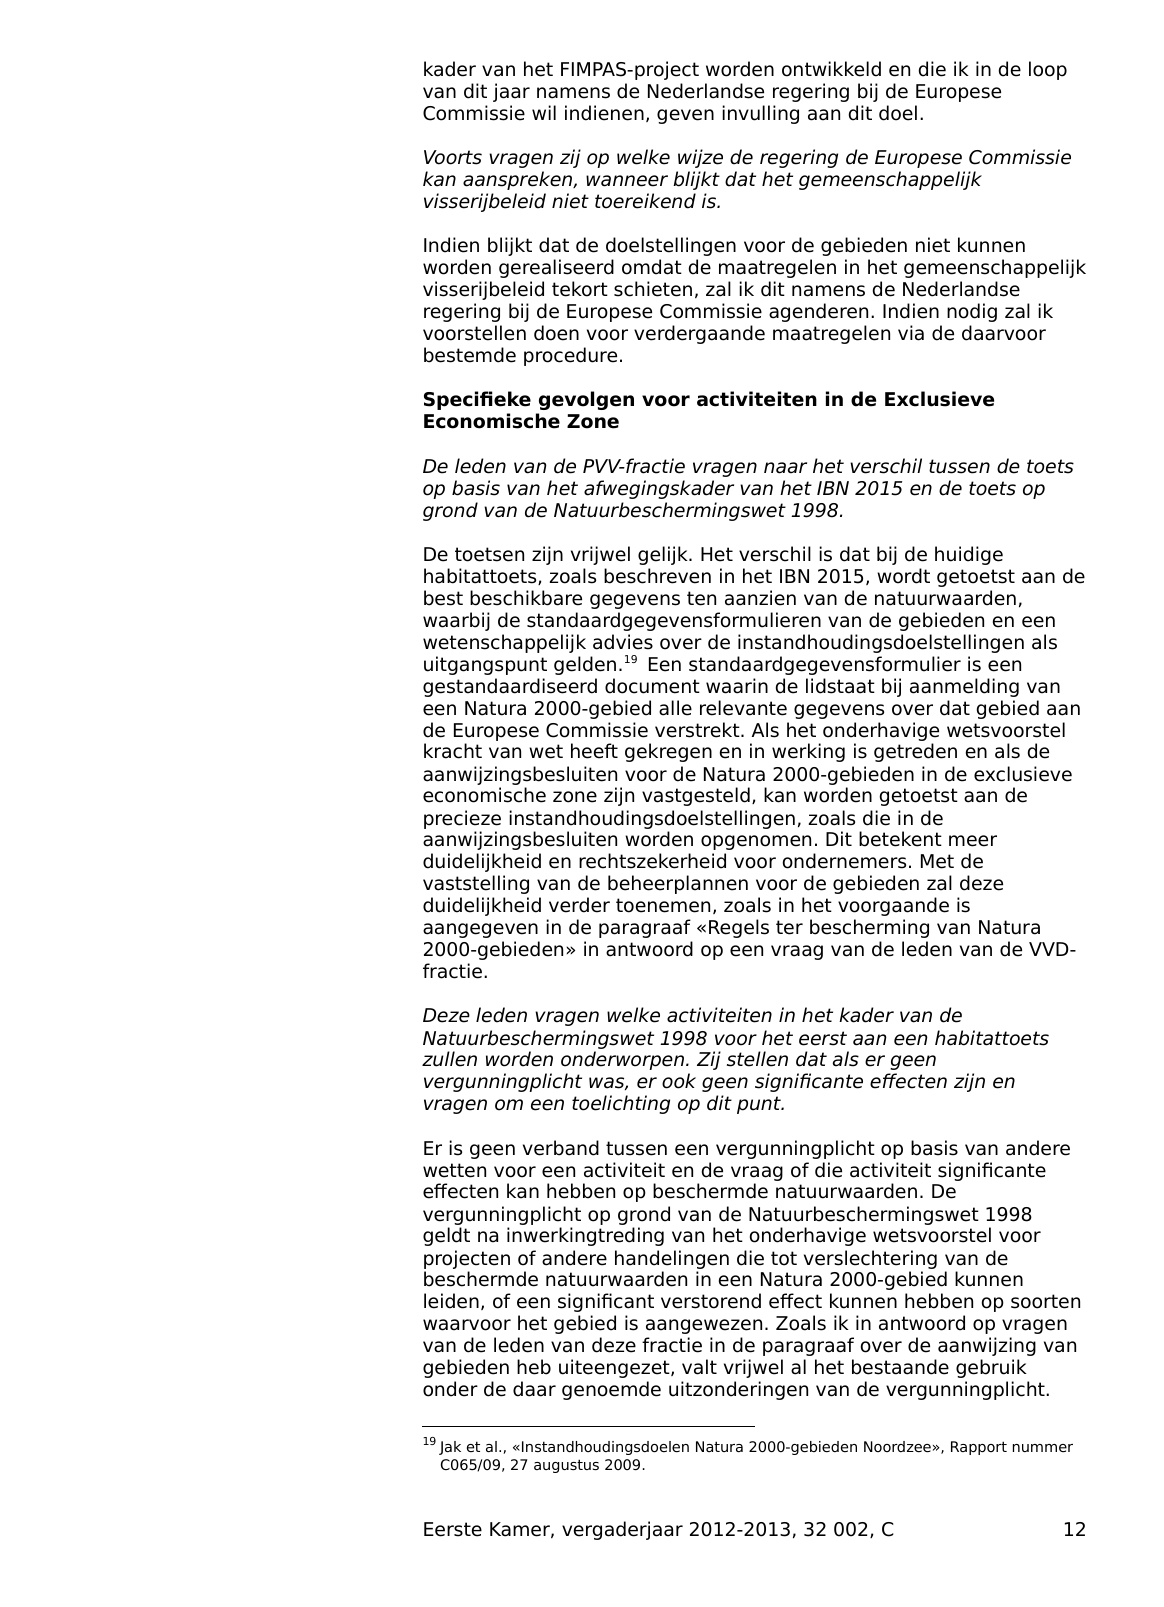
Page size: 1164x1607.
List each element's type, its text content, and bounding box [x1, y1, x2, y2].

text Jak et al., «Instandhoudingsdoelen Natura 2000-gebieden Noordzee», Rapport nummer C065/09, 27 augustus 2009. [422, 1435, 1087, 1474]
text kader van het FIMPAS-project worden ontwikkeld en die ik in de loop van dit jaar namens de Nederlandse regering bij de Europese Commissie wil indienen, geven invulling aan dit doel. [422, 59, 1087, 125]
subtitle Specifieke gevolgen voor activiteiten in de Exclusieve Economische Zone [422, 389, 1087, 433]
text Deze leden vragen welke activiteiten in het kader van de Natuurbeschermingswet 1998 voor het eerst aan een habitattoets zullen worden onderworpen. Zij stellen dat als er geen vergunningplicht was, er ook geen significante effecten zijn en vragen om een toelichting op dit punt. [422, 1005, 1087, 1115]
text Indien blijkt dat de doelstellingen voor de gebieden niet kunnen worden gerealiseerd omdat de maatregelen in het gemeenschappelijk visserijbeleid tekort schieten, zal ik dit namens de Nederlandse regering bij de Europese Commissie agenderen. Indien nodig zal ik voorstellen doen voor verdergaande maatregelen via de daarvoor bestemde procedure. [422, 235, 1087, 367]
text Er is geen verband tussen een vergunningplicht op basis van andere wetten voor een activiteit en de vraag of die activiteit significante effecten kan hebben op beschermde natuurwaarden. De vergunningplicht op grond van de Natuurbeschermingswet 1998 geldt na inwerkingtreding van het onderhavige wetsvoorstel voor projecten of andere handelingen die tot verslechtering van de beschermde natuurwaarden in een Natura 2000-gebied kunnen leiden, of een significant verstorend effect kunnen hebben op soorten waarvoor het gebied is aangewezen. Zoals ik in antwoord op vragen van de leden van deze fractie in de paragraaf over de aanwijzing van gebieden heb uiteengezet, valt vrijwel al het bestaande gebruik onder de daar genoemde uitzonderingen van de vergunningplicht. [422, 1137, 1087, 1401]
text De leden van de PVV-fractie vragen naar het verschil tussen de toets op basis van het afwegingskader van het IBN 2015 en de toets op grond van de Natuurbeschermingswet 1998. [422, 456, 1087, 521]
text De toetsen zijn vrijwel gelijk. Het verschil is dat bij de huidige habitattoets, zoals beschreven in het IBN 2015, wordt getoetst aan de best beschikbare gegevens ten aanzien van de natuurwaarden, waarbij de standaardgegevensformulieren van de gebieden en een wetenschappelijk advies over de instandhoudingsdoelstellingen als uitgangspunt gelden. Een standaardgegevensformulier is een gestandaardiseerd document waarin de lidstaat bij aanmelding van een Natura 2000-gebied alle relevante gegevens over dat gebied aan de Europese Commissie verstrekt. Als het onderhavige wetsvoorstel kracht van wet heeft gekregen en in werking is getreden en als de aanwijzingsbesluiten voor de Natura 2000-gebieden in de exclusieve economische zone zijn vastgesteld, kan worden getoetst aan de precieze instandhoudingsdoelstellingen, zoals die in de aanwijzingsbesluiten worden opgenomen. Dit betekent meer duidelijkheid en rechtszekerheid voor ondernemers. Met de vaststelling van de beheerplannen voor de gebieden zal deze duidelijkheid verder toenemen, zoals in het voorgaande is aangegeven in de paragraaf «Regels ter bescherming van Natura 2000-gebieden» in antwoord op een vraag van de leden van de VVD-fractie. [422, 544, 1087, 983]
text Voorts vragen zij op welke wijze de regering de Europese Commissie kan aanspreken, wanneer blijkt dat het gemeenschappelijk visserijbeleid niet toereikend is. [422, 147, 1087, 213]
